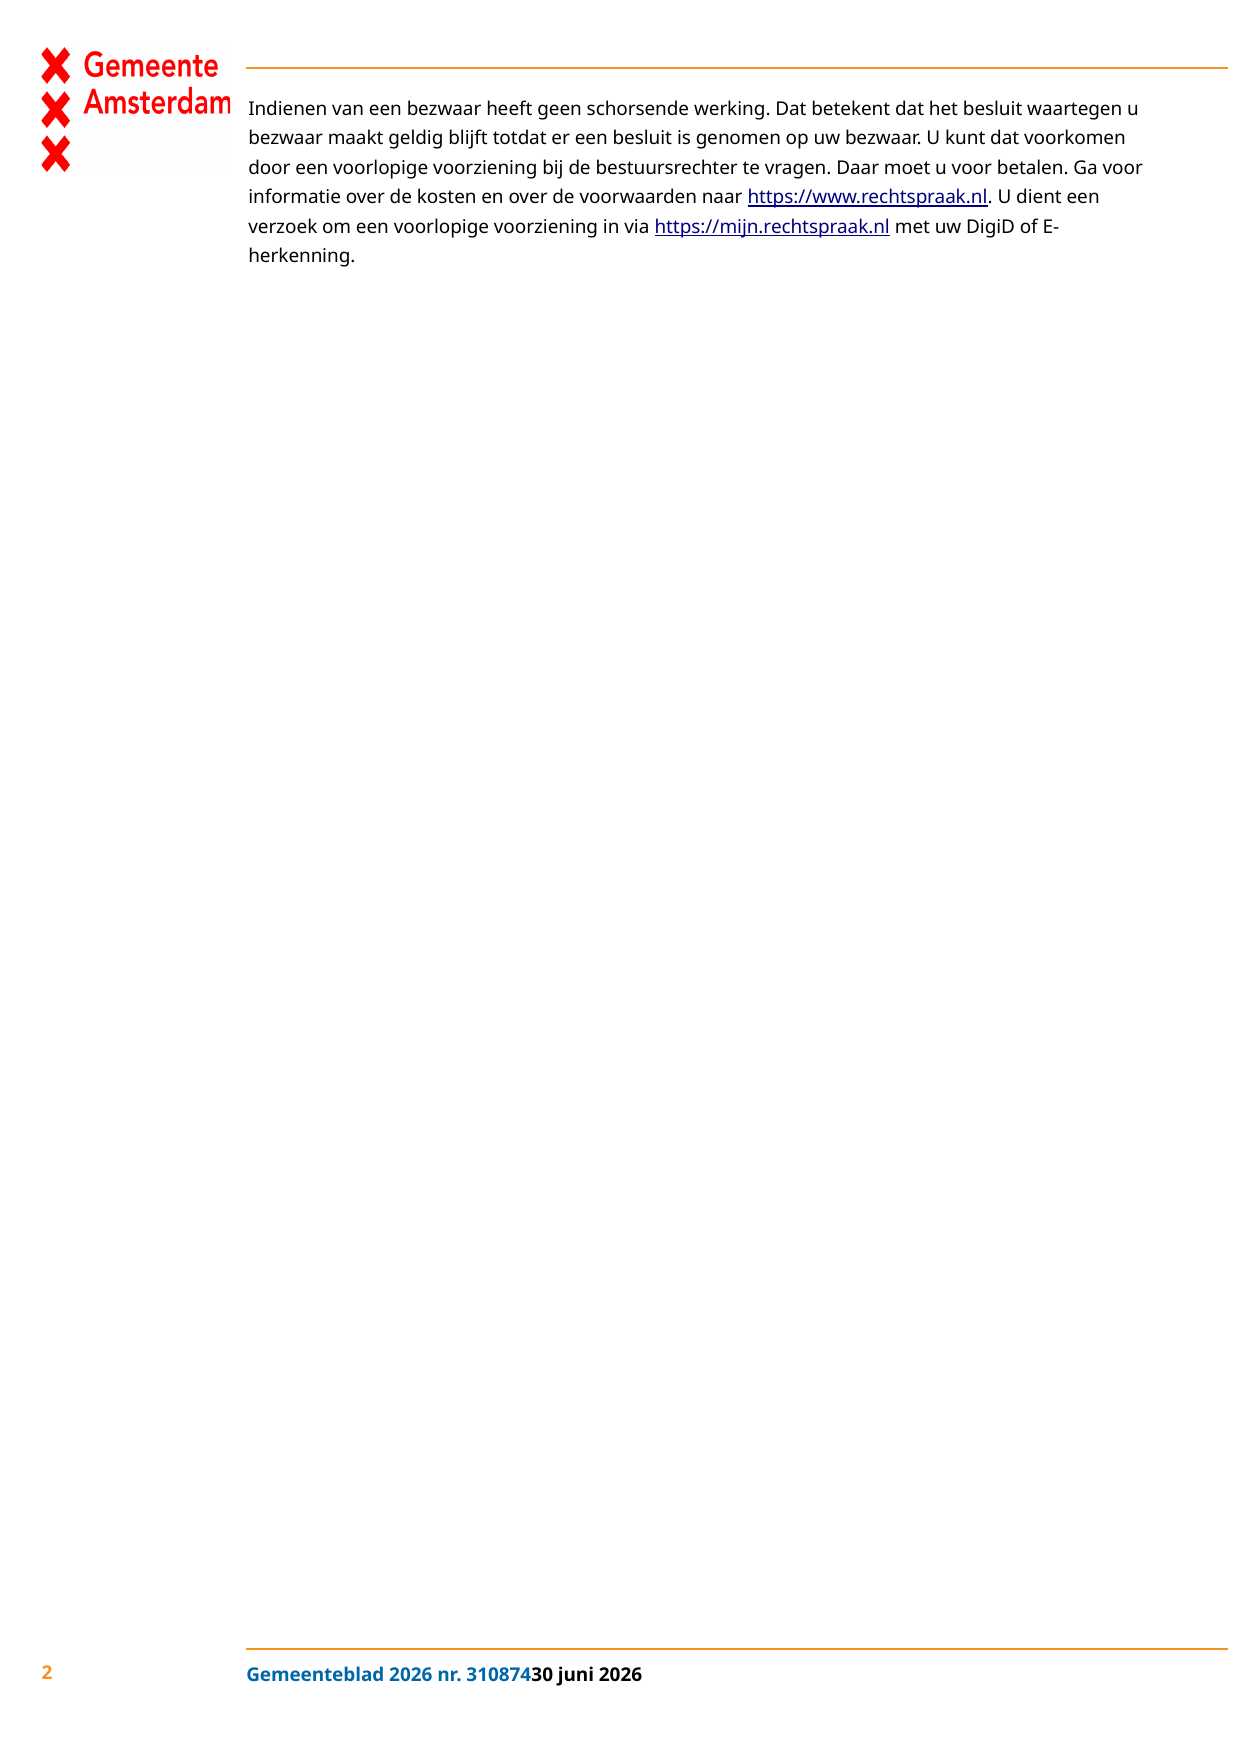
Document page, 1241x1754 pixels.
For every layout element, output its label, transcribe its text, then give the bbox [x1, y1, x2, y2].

text Indienen van een bezwaar heeft geen schorsende werking. Dat betekent dat het besluit waartegen u bezwaar maakt geldig blijft totdat er een besluit is genomen op uw bezwaar. U kunt dat voorkomen door een voorlopige voorziening bij de bestuursrechter te vragen. Daar moet u voor betalen. Ga voor informatie over de kosten en over de voorwaarden naar https://www.rechtspraak.nl. U dient een verzoek om een voorlopige voorziening in via https://mijn.rechtspraak.nl met uw DigiD of E-herkenning. [248, 95, 1152, 268]
picture [41, 47, 231, 172]
